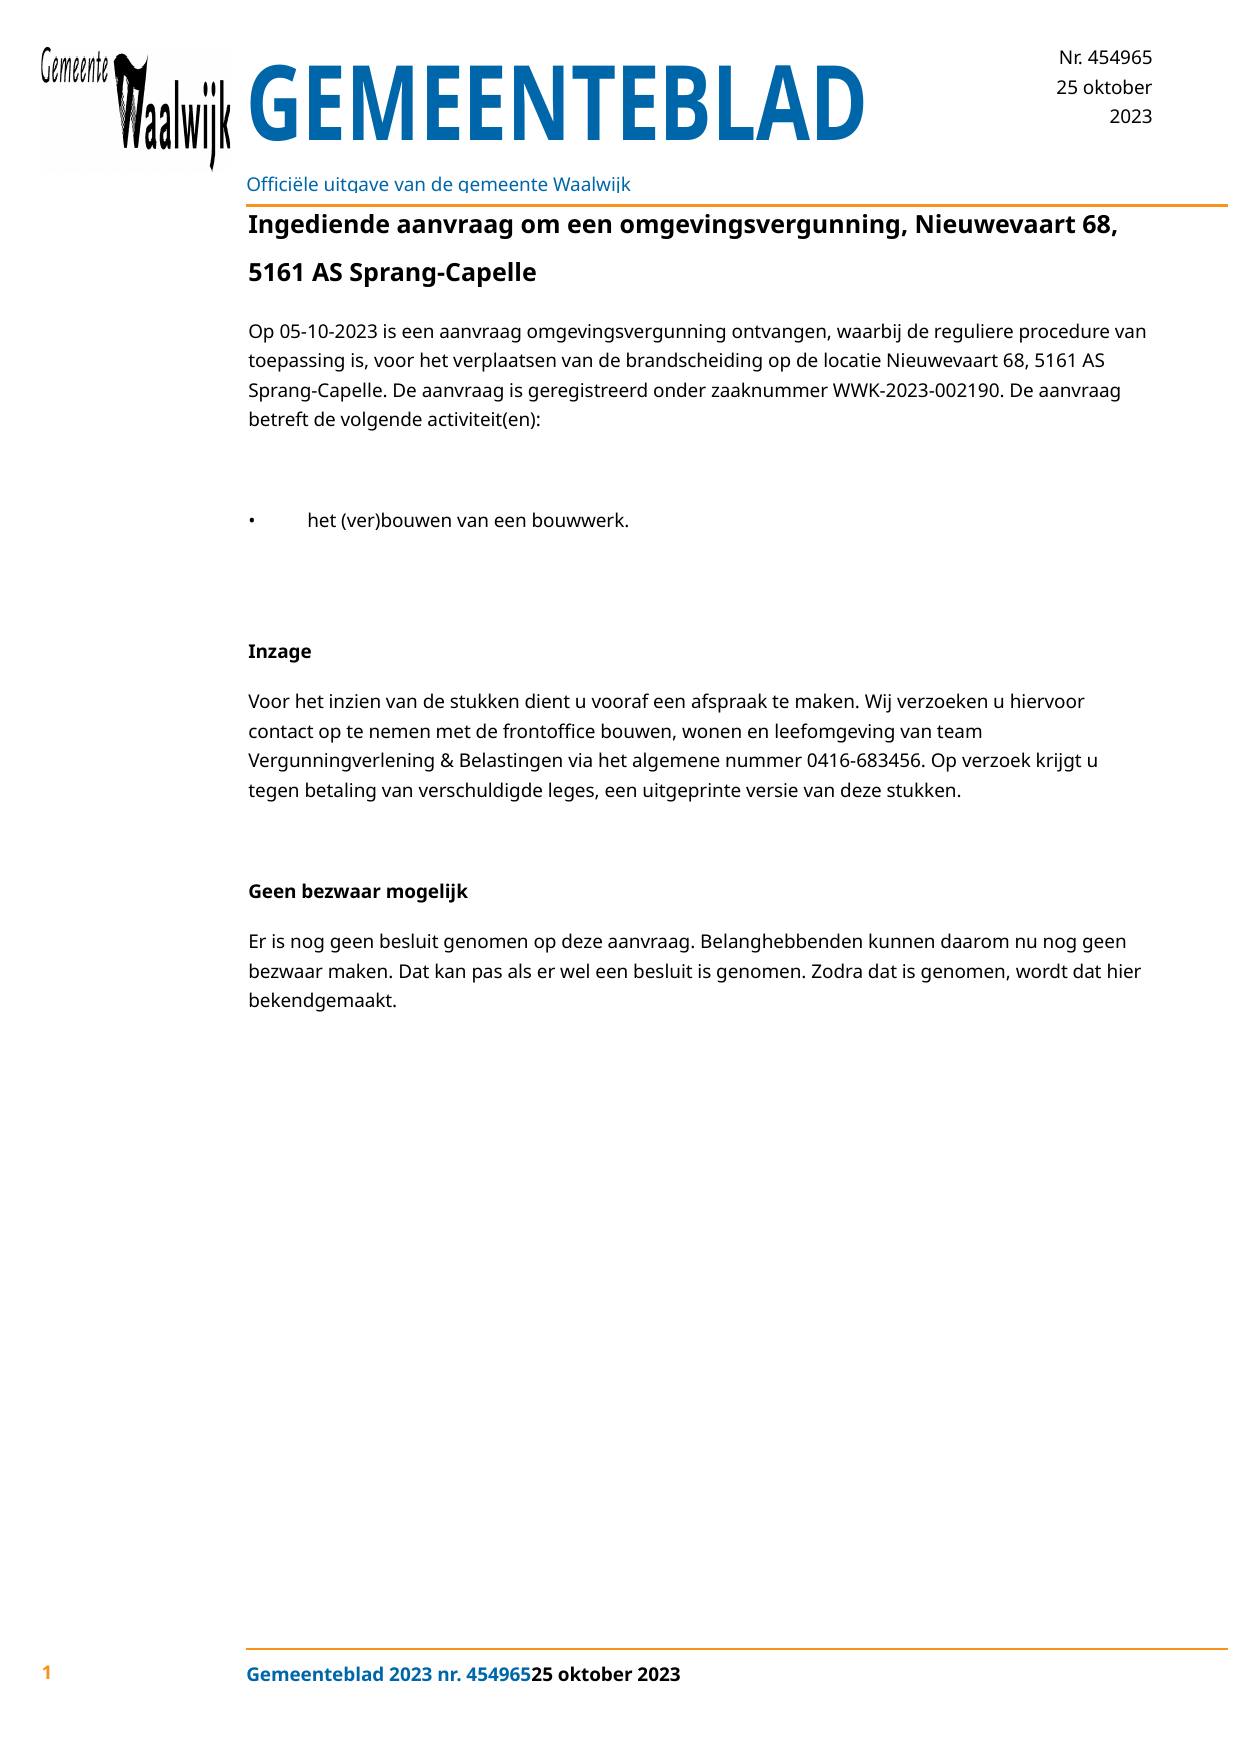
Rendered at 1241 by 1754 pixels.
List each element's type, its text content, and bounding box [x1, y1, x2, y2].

text Geen bezwaar mogelijk [248, 878, 1152, 904]
text Op 05-10-2023 is een aanvraag omgevingsvergunning ontvangen, waarbij de reguliere procedure van toepassing is, voor het verplaatsen van de brandscheiding op de locatie Nieuwevaart 68, 5161 AS Sprang-Capelle. De aanvraag is geregistreerd onder zaaknummer WWK-2023-002190. De aanvraag betreft de volgende activiteit(en): [248, 318, 1152, 432]
picture [41, 47, 231, 172]
text Voor het inzien van de stukken dient u vooraf een afspraak te maken. Wij verzoeken u hiervoor contact op te nemen met de frontoffice bouwen, wonen en leefomgeving van team Vergunningverlening & Belastingen via het algemene nummer 0416-683456. Op verzoek krijgt u tegen betaling van verschuldigde leges, een uitgeprinte versie van deze stukken. [248, 688, 1152, 803]
text Ingediende aanvraag om een omgevingsvergunning, Nieuwevaart 68, 5161 AS Sprang-Capelle [248, 207, 1152, 288]
text Er is nog geen besluit genomen op deze aanvraag. Belanghebbenden kunnen daarom nu nog geen bezwaar maken. Dat kan pas als er wel een besluit is genomen. Zodra dat is genomen, wordt dat hier bekendgemaakt. [248, 928, 1152, 1013]
text Inzage [248, 638, 1152, 664]
list het (ver)bouwen van een bouwwerk. [248, 507, 1152, 533]
